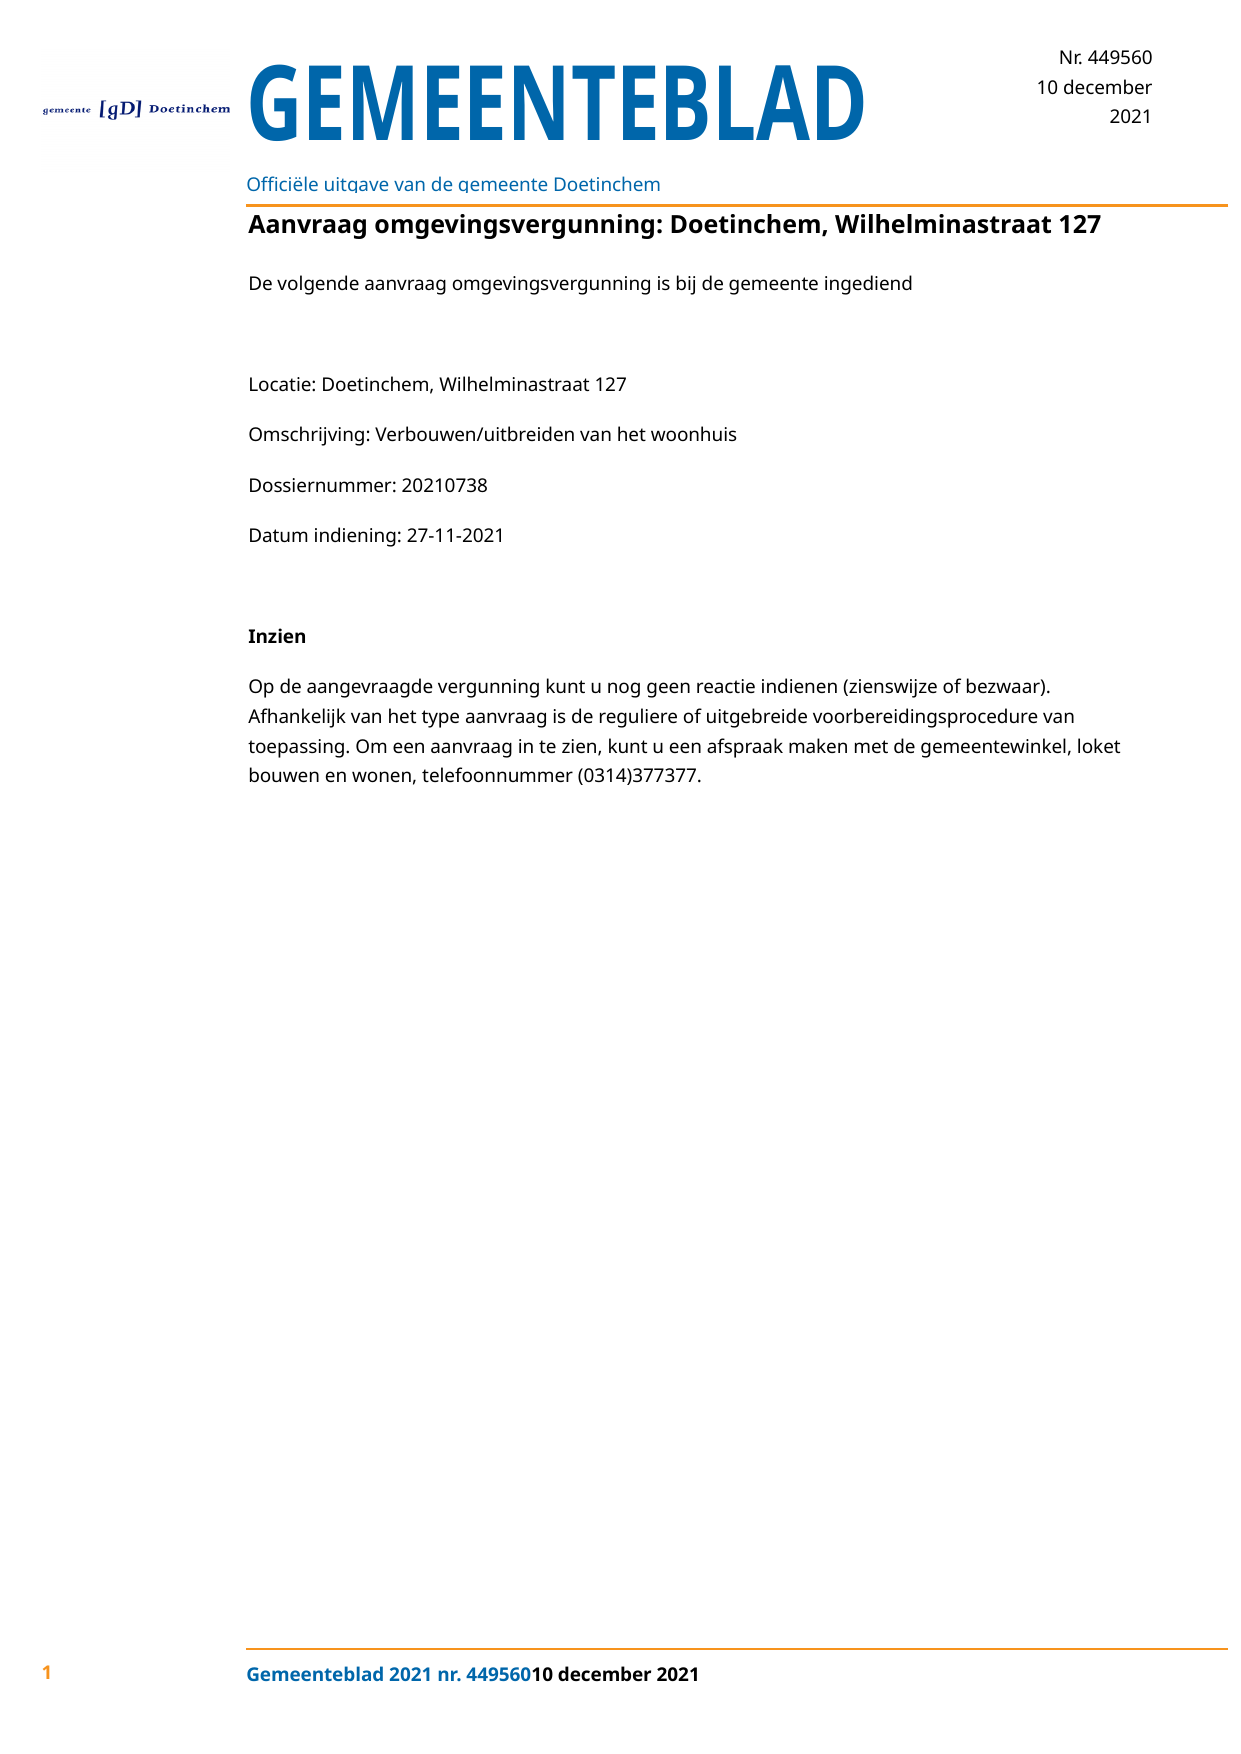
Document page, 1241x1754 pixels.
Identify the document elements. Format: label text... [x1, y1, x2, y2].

picture [41, 47, 231, 172]
text De volgende aanvraag omgevingsvergunning is bij de gemeente ingediend [248, 270, 1152, 296]
text Datum indiening: 27-11-2021 [248, 522, 1152, 548]
text Aanvraag omgevingsvergunning: Doetinchem, Wilhelminastraat 127 [248, 207, 1152, 241]
text Op de aangevraagde vergunning kunt u nog geen reactie indienen (zienswijze of bezwaar). Afhankelijk van het type aanvraag is de reguliere of uitgebreide voorbereidingsprocedure van toepassing. Om een aanvraag in te zien, kunt u een afspraak maken met de gemeentewinkel, loket bouwen en wonen, telefoonnummer (0314)377377. [248, 674, 1152, 788]
text Locatie: Doetinchem, Wilhelminastraat 127 [248, 371, 1152, 397]
text Inzien [248, 623, 1152, 649]
text Omschrijving: Verbouwen/uitbreiden van het woonhuis [248, 422, 1152, 447]
text Dossiernummer: 20210738 [248, 472, 1152, 498]
